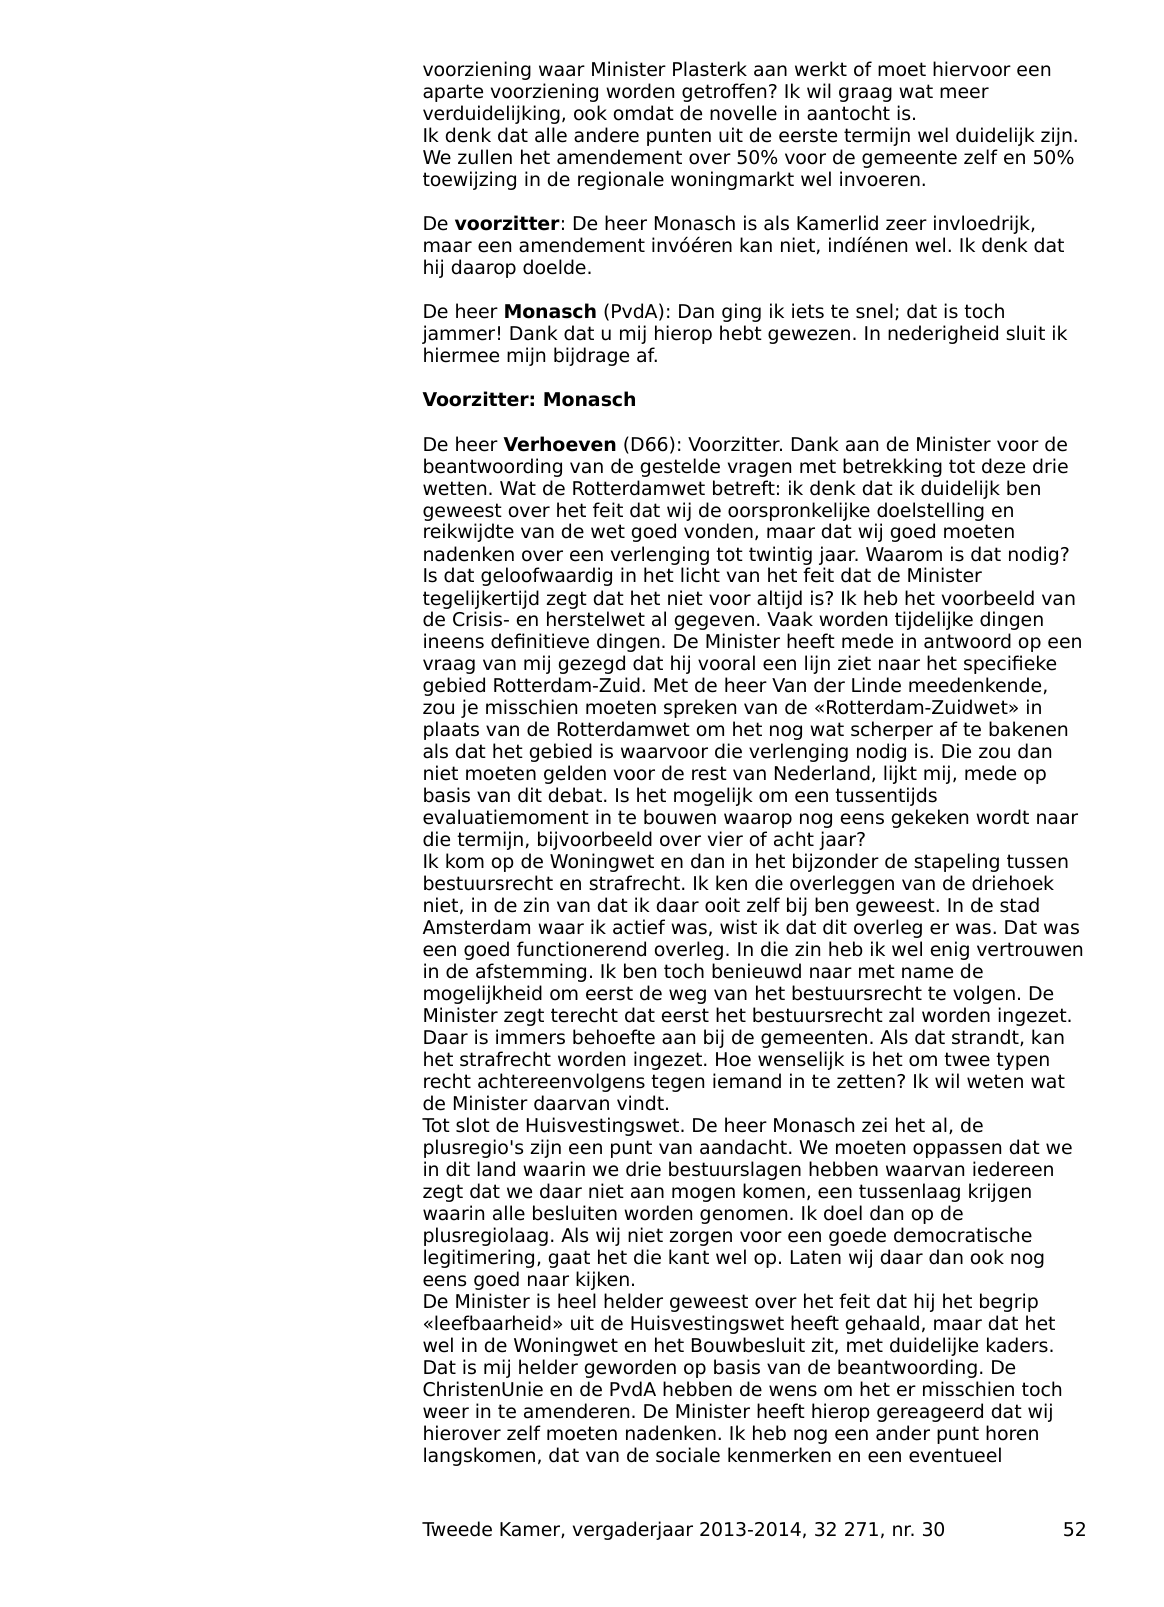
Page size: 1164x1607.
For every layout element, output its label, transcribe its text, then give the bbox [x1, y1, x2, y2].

text Ik kom op de Woningwet en dan in het bijzonder de stapeling tussen bestuursrecht en strafrecht. Ik ken die overleggen van de driehoek niet, in de zin van dat ik daar ooit zelf bij ben geweest. In de stad Amsterdam waar ik actief was, wist ik dat dit overleg er was. Dat was een goed functionerend overleg. In die zin heb ik wel enig vertrouwen in de afstemming. Ik ben toch benieuwd naar met name de mogelijkheid om eerst de weg van het bestuursrecht te volgen. De Minister zegt terecht dat eerst het bestuursrecht zal worden ingezet. Daar is immers behoefte aan bij de gemeenten. Als dat strandt, kan het strafrecht worden ingezet. Hoe wenselijk is het om twee typen recht achtereenvolgens tegen iemand in te zetten? Ik wil weten wat de Minister daarvan vindt. [422, 851, 1087, 1115]
text De voorzitter: De heer Monasch is als Kamerlid zeer invloedrijk, maar een amendement invóéren kan niet, indíénen wel. Ik denk dat hij daarop doelde. [422, 213, 1087, 279]
text Ik denk dat alle andere punten uit de eerste termijn wel duidelijk zijn. We zullen het amendement over 50% voor de gemeente zelf en 50% toewijzing in de regionale woningmarkt wel invoeren. [422, 125, 1087, 191]
subtitle Voorzitter: Monasch [422, 389, 1087, 411]
text De Minister is heel helder geweest over het feit dat hij het begrip «leefbaarheid» uit de Huisvestingswet heeft gehaald, maar dat het wel in de Woningwet en het Bouwbesluit zit, met duidelijke kaders. Dat is mij helder geworden op basis van de beantwoording. De ChristenUnie en de PvdA hebben de wens om het er misschien toch weer in te amenderen. De Minister heeft hierop gereageerd dat wij hierover zelf moeten nadenken. Ik heb nog een ander punt horen langskomen, dat van de sociale kenmerken en een eventueel [422, 1291, 1087, 1467]
text Tot slot de Huisvestingswet. De heer Monasch zei het al, de plusregio's zijn een punt van aandacht. We moeten oppassen dat we in dit land waarin we drie bestuurslagen hebben waarvan iedereen zegt dat we daar niet aan mogen komen, een tussenlaag krijgen waarin alle besluiten worden genomen. Ik doel dan op de plusregiolaag. Als wij niet zorgen voor een goede democratische legitimering, gaat het die kant wel op. Laten wij daar dan ook nog eens goed naar kijken. [422, 1115, 1087, 1291]
text voorziening waar Minister Plasterk aan werkt of moet hiervoor een aparte voorziening worden getroffen? Ik wil graag wat meer verduidelijking, ook omdat de novelle in aantocht is. [422, 59, 1087, 125]
text De heer Verhoeven (D66): Voorzitter. Dank aan de Minister voor de beantwoording van de gestelde vragen met betrekking tot deze drie wetten. Wat de Rotterdamwet betreft: ik denk dat ik duidelijk ben geweest over het feit dat wij de oorspronkelijke doelstelling en reikwijdte van de wet goed vonden, maar dat wij goed moeten nadenken over een verlenging tot twintig jaar. Waarom is dat nodig? Is dat geloofwaardig in het licht van het feit dat de Minister tegelijkertijd zegt dat het niet voor altijd is? Ik heb het voorbeeld van de Crisis- en herstelwet al gegeven. Vaak worden tijdelijke dingen ineens definitieve dingen. De Minister heeft mede in antwoord op een vraag van mij gezegd dat hij vooral een lijn ziet naar het specifieke gebied Rotterdam-Zuid. Met de heer Van der Linde meedenkende, zou je misschien moeten spreken van de «Rotterdam-Zuidwet» in plaats van de Rotterdamwet om het nog wat scherper af te bakenen als dat het gebied is waarvoor die verlenging nodig is. Die zou dan niet moeten gelden voor de rest van Nederland, lijkt mij, mede op basis van dit debat. Is het mogelijk om een tussentijds evaluatiemoment in te bouwen waarop nog eens gekeken wordt naar die termijn, bijvoorbeeld over vier of acht jaar? [422, 433, 1087, 851]
text De heer Monasch (PvdA): Dan ging ik iets te snel; dat is toch jammer! Dank dat u mij hierop hebt gewezen. In nederigheid sluit ik hiermee mijn bijdrage af. [422, 301, 1087, 367]
